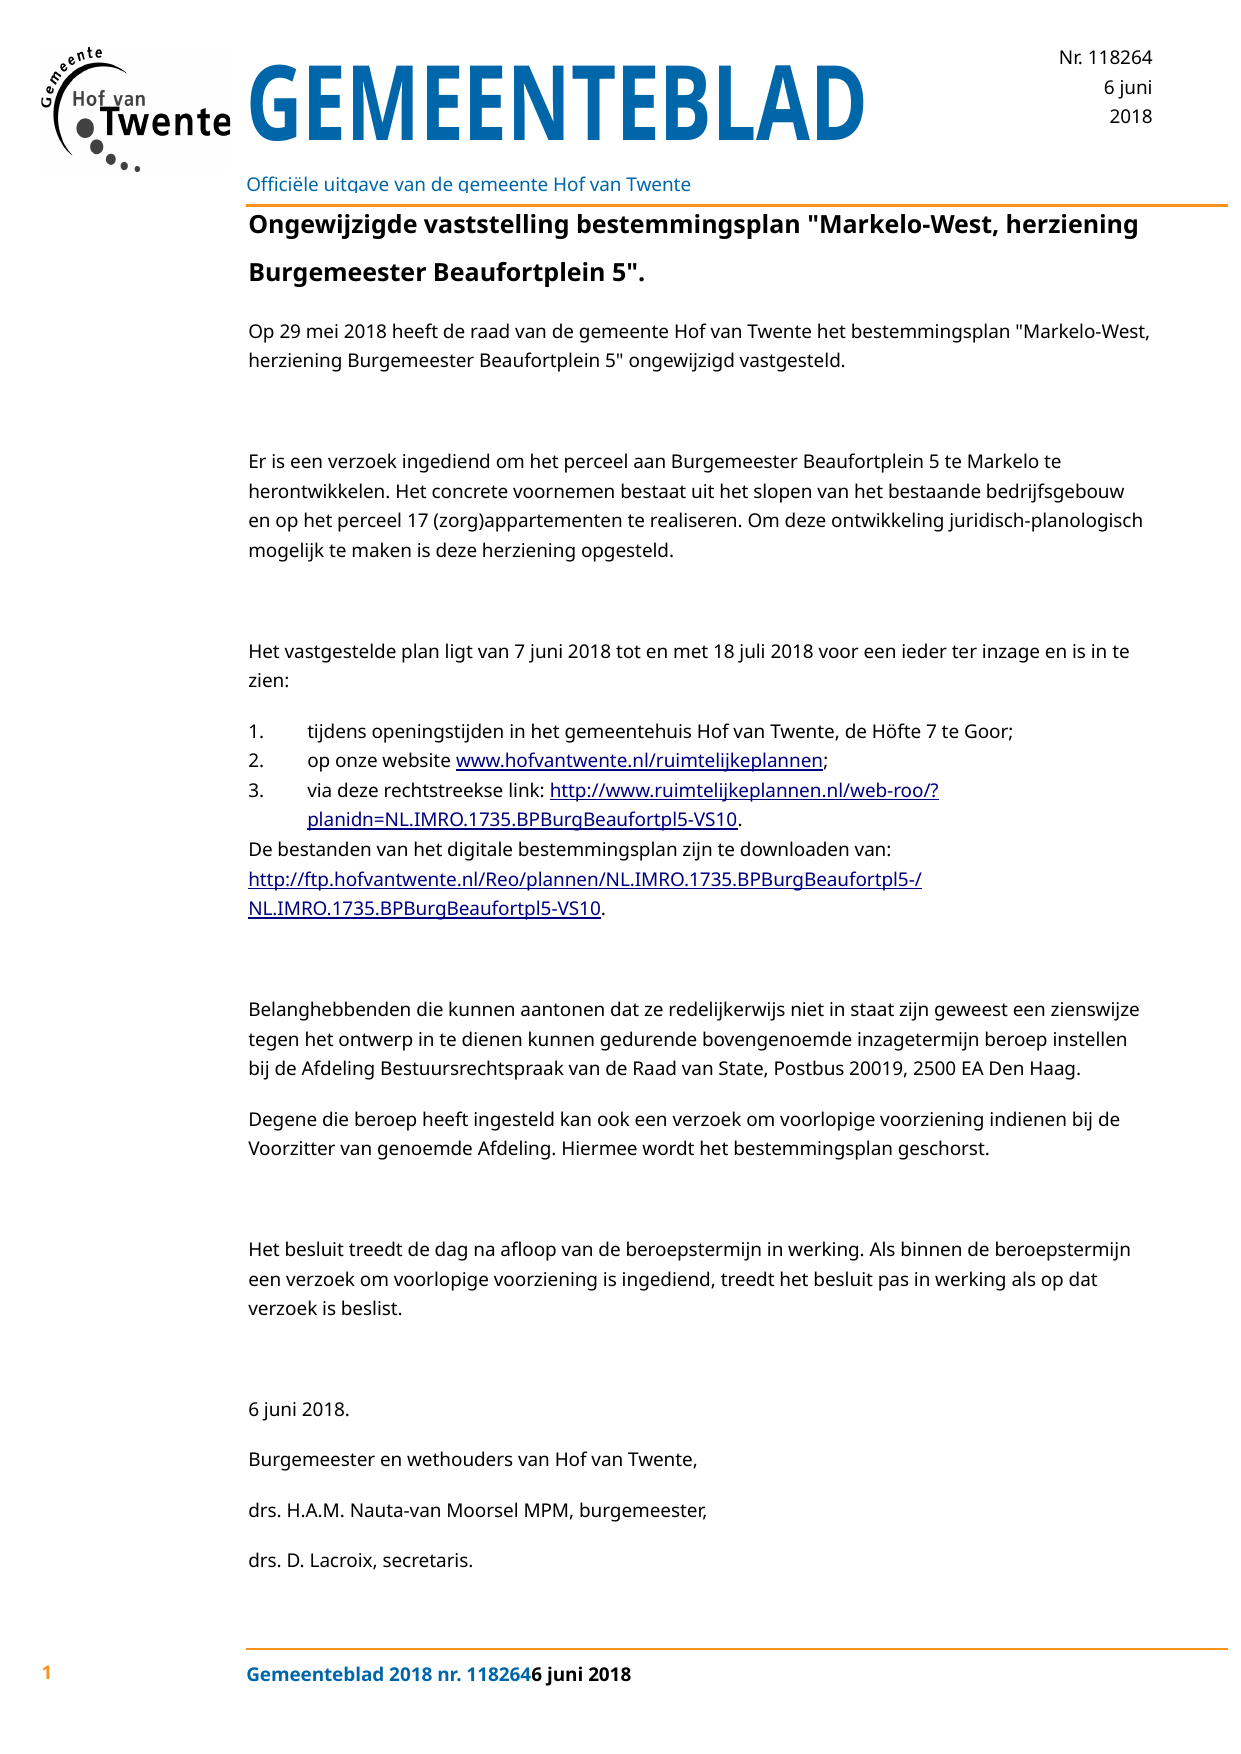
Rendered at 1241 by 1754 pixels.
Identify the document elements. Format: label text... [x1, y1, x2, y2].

text Er is een verzoek ingediend om het perceel aan Burgemeester Beaufortplein 5 te Markelo te herontwikkelen. Het concrete voornemen bestaat uit het slopen van het bestaande bedrijfsgebouw en op het perceel 17 (zorg)appartementen te realiseren. Om deze ontwikkeling juridisch-planologisch mogelijk te maken is deze herziening opgesteld. [248, 448, 1152, 563]
text Op 29 mei 2018 heeft de raad van de gemeente Hof van Twente het bestemmingsplan "Markelo-West, herziening Burgemeester Beaufortplein 5" ongewijzigd vastgesteld. [248, 318, 1152, 373]
text Het vastgestelde plan ligt van 7 juni 2018 tot en met 18 juli 2018 voor een ieder ter inzage en is in te zien: [248, 638, 1152, 693]
text Belanghebbenden die kunnen aantonen dat ze redelijkerwijs niet in staat zijn geweest een zienswijze tegen het ontwerp in te dienen kunnen gedurende bovengenoemde inzagetermijn beroep instellen bij de Afdeling Bestuursrechtspraak van de Raad van State, Postbus 20019, 2500 EA Den Haag. [248, 996, 1152, 1081]
text Burgemeester en wethouders van Hof van Twente, [248, 1447, 1152, 1472]
text De bestanden van het digitale bestemmingsplan zijn te downloaden van: http://ftp.hofvantwente.nl/Reo/plannen/NL.IMRO.1735.BPBurgBeaufortpl5-/NL.IMRO.1735.BPBurgBeaufortpl5-VS10. [248, 836, 1152, 921]
text Ongewijzigde vaststelling bestemmingsplan "Markelo-West, herziening Burgemeester Beaufortplein 5". [248, 207, 1152, 288]
list tijdens openingstijden in het gemeentehuis Hof van Twente, de Höfte 7 te Goor; [248, 718, 1152, 744]
text Degene die beroep heeft ingesteld kan ook een verzoek om voorlopige voorziening indienen bij de Voorzitter van genoemde Afdeling. Hiermee wordt het bestemmingsplan geschorst. [248, 1106, 1152, 1161]
text Het besluit treedt de dag na afloop van de beroepstermijn in werking. Als binnen de beroepstermijn een verzoek om voorlopige voorziening is ingediend, treedt het besluit pas in werking als op dat verzoek is beslist. [248, 1236, 1152, 1321]
text drs. D. Lacroix, secretaris. [248, 1547, 1152, 1573]
text drs. H.A.M. Nauta-van Moorsel MPM, burgemeester, [248, 1497, 1152, 1523]
list via deze rechtstreekse link: http://www.ruimtelijkeplannen.nl/web-roo/?planidn=NL.IMRO.1735.BPBurgBeaufortpl5-VS10. [248, 777, 1152, 832]
list op onze website www.hofvantwente.nl/ruimtelijkeplannen; [248, 747, 1152, 773]
picture [41, 47, 231, 172]
text 6 juni 2018. [248, 1396, 1152, 1422]
